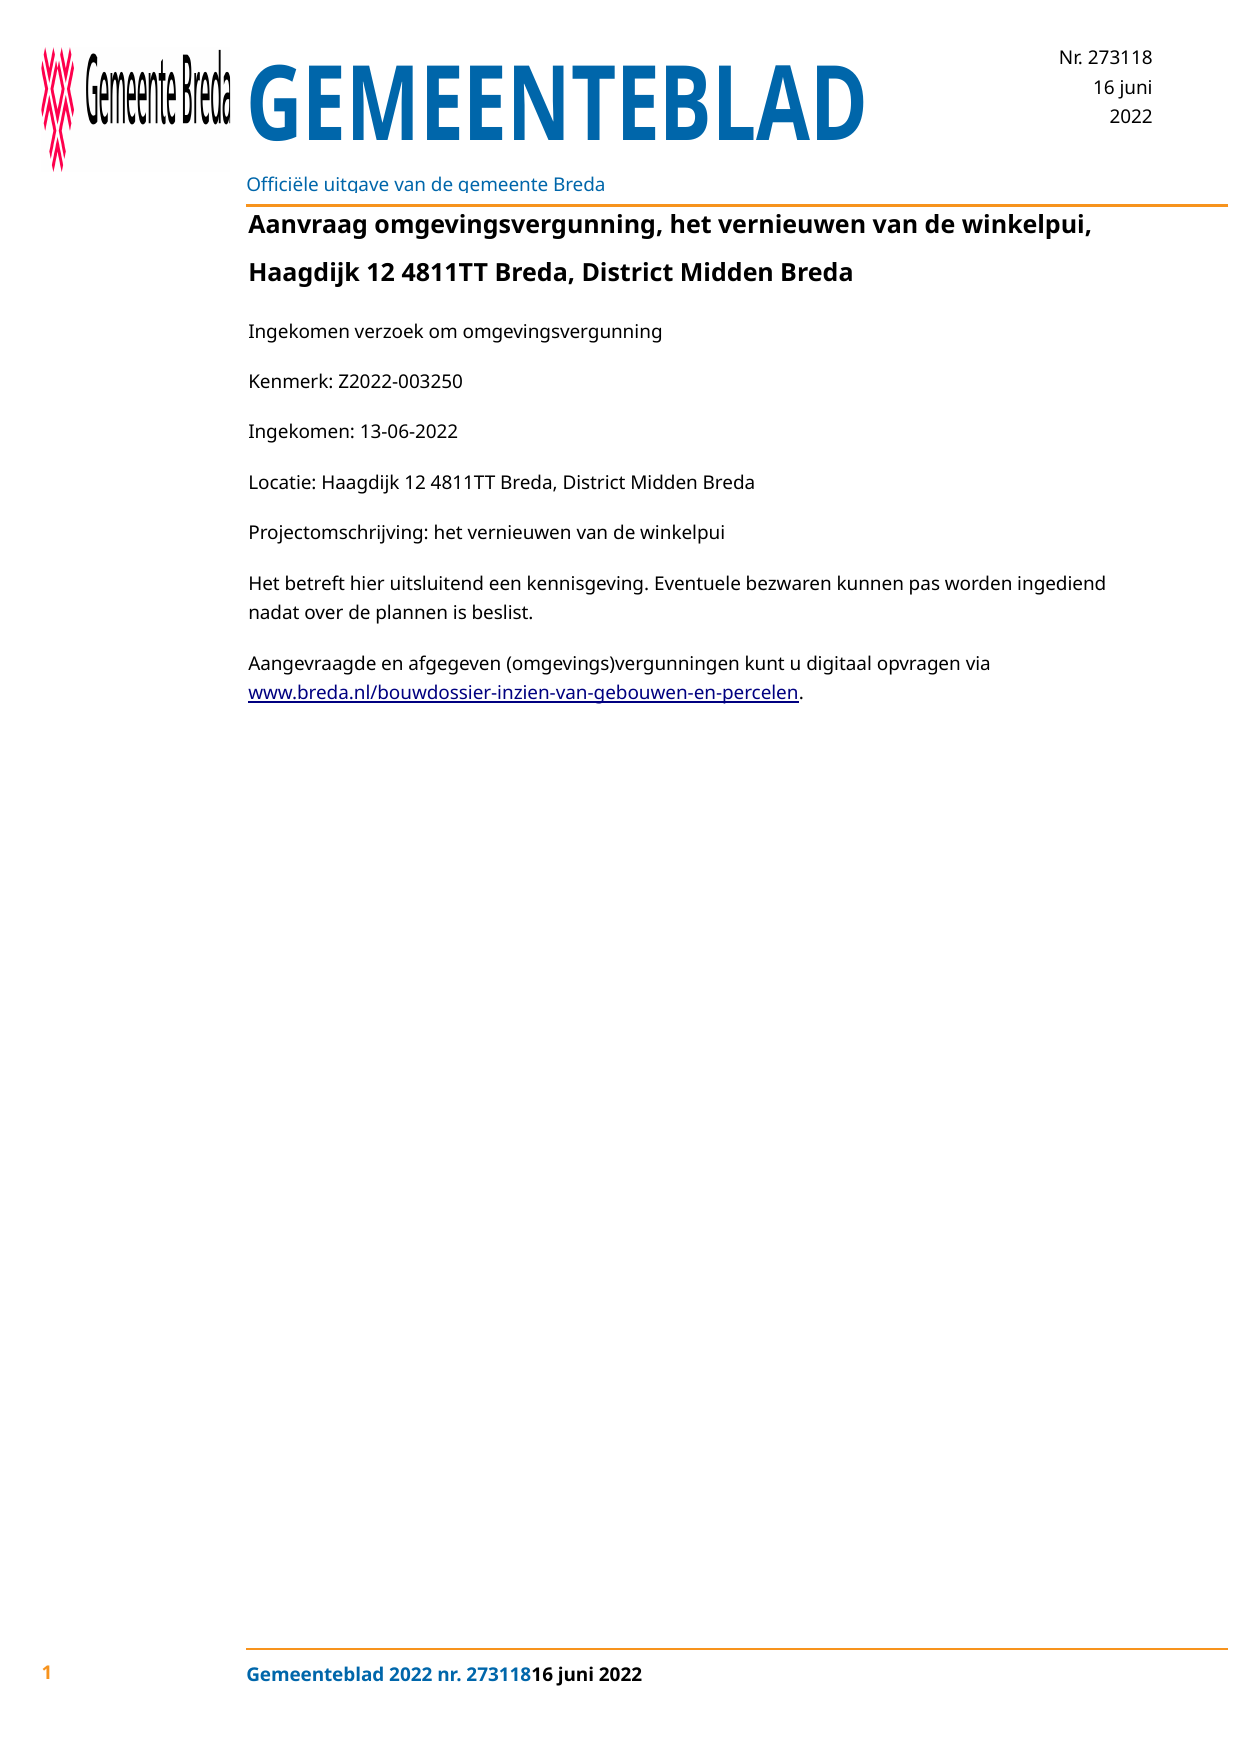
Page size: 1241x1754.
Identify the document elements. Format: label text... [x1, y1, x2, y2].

text Ingekomen: 13-06-2022 [248, 419, 1152, 444]
text Locatie: Haagdijk 12 4811TT Breda, District Midden Breda [248, 469, 1152, 495]
text Aanvraag omgevingsvergunning, het vernieuwen van de winkelpui, Haagdijk 12 4811TT Breda, District Midden Breda [248, 207, 1152, 288]
picture [41, 47, 231, 172]
text Het betreft hier uitsluitend een kennisgeving. Eventuele bezwaren kunnen pas worden ingediend nadat over de plannen is beslist. [248, 570, 1152, 625]
text Kenmerk: Z2022-003250 [248, 368, 1152, 394]
text Aangevraagde en afgegeven (omgevings)vergunningen kunt u digitaal opvragen via www.breda.nl/bouwdossier-inzien-van-gebouwen-en-percelen. [248, 650, 1152, 705]
text Ingekomen verzoek om omgevingsvergunning [248, 318, 1152, 344]
text Projectomschrijving: het vernieuwen van de winkelpui [248, 519, 1152, 545]
